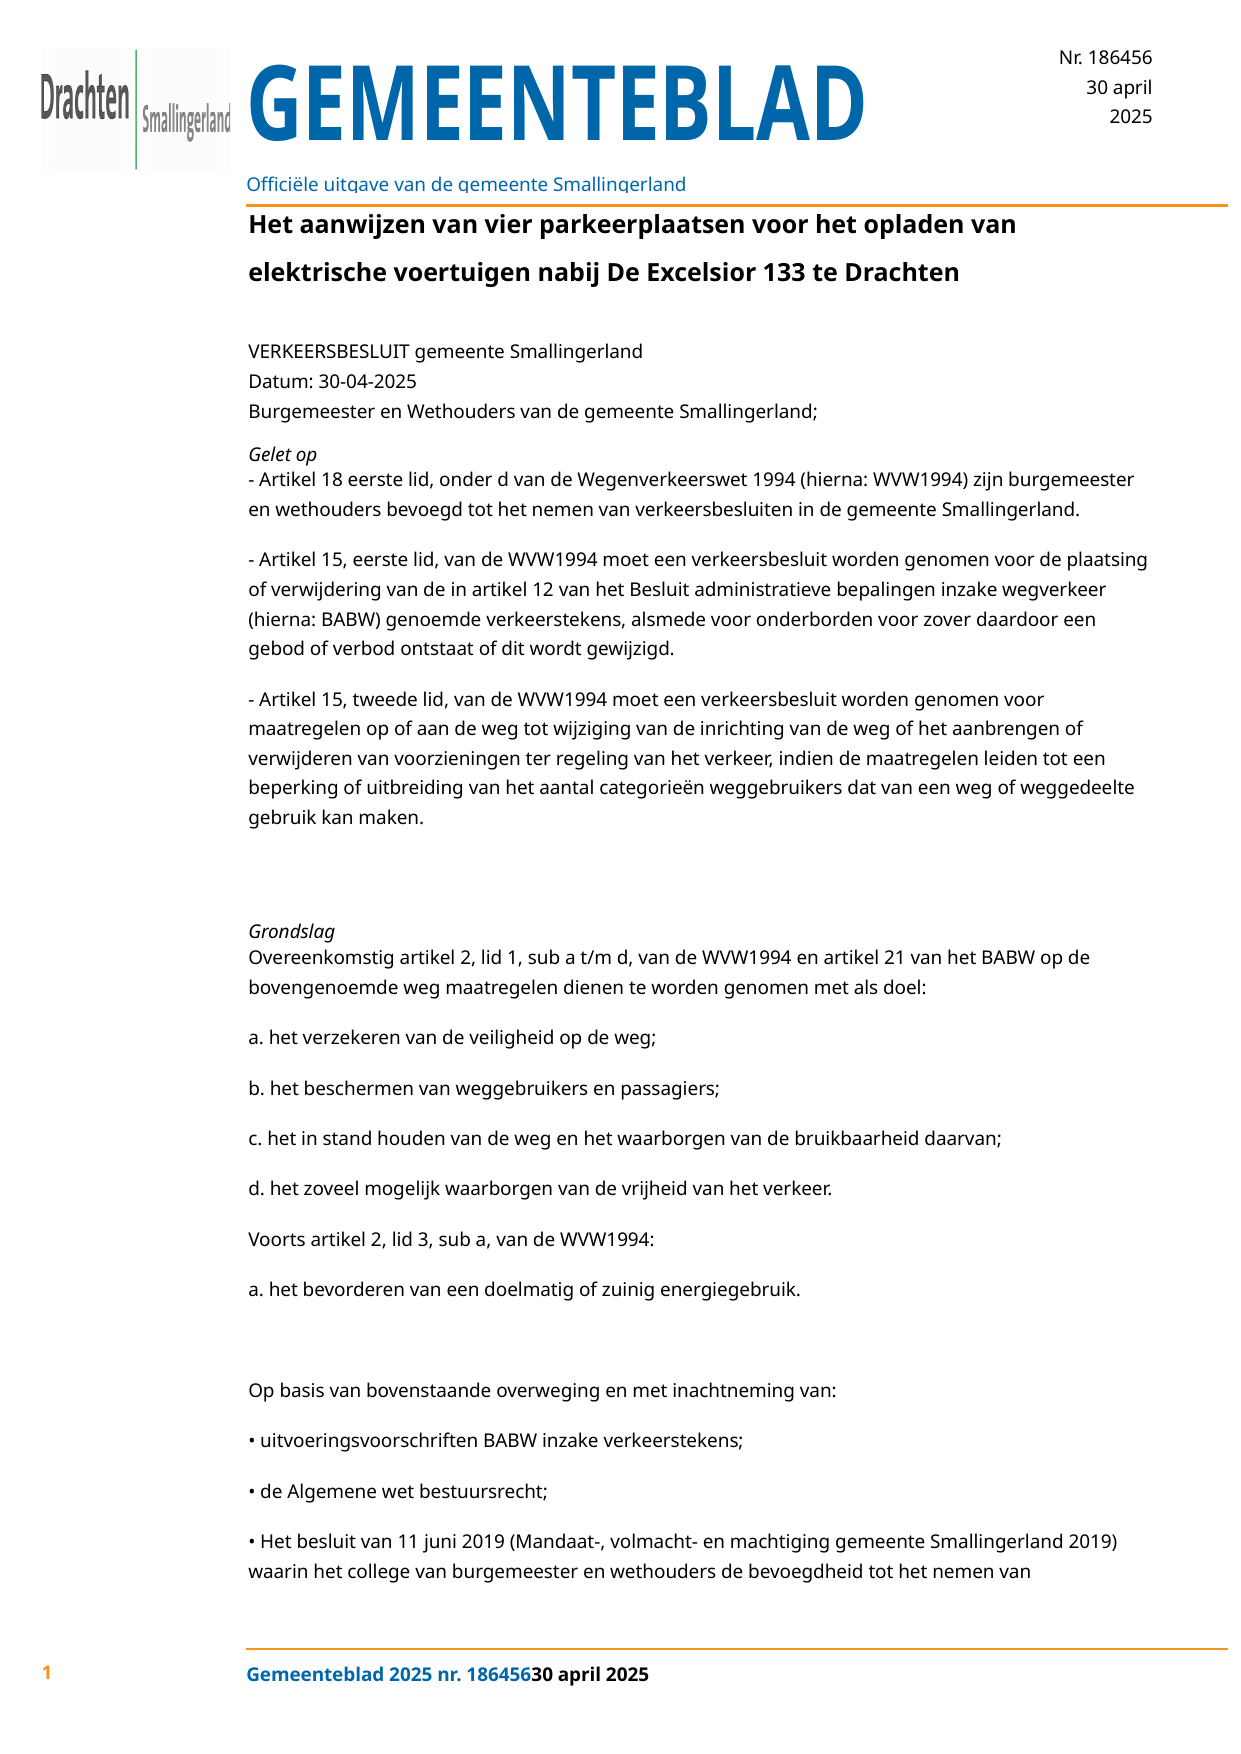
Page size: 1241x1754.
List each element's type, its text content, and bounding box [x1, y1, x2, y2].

text Gelet op [248, 441, 1152, 467]
text d. het zoveel mogelijk waarborgen van de vrijheid van het verkeer. [248, 1176, 1152, 1201]
text c. het in stand houden van de weg en het waarborgen van de bruikbaarheid daarvan; [248, 1125, 1152, 1151]
text Voorts artikel 2, lid 3, sub a, van de WVW1994: [248, 1226, 1152, 1252]
text Datum: 30-04-2025 [248, 368, 1152, 394]
picture [41, 47, 231, 172]
text a. het bevorderen van een doelmatig of zuinig energiegebruik. [248, 1276, 1152, 1302]
text Burgemeester en Wethouders van de gemeente Smallingerland; [248, 398, 1152, 423]
text Op basis van bovenstaande overweging en met inachtneming van: [248, 1377, 1152, 1403]
text Het aanwijzen van vier parkeerplaatsen voor het opladen van elektrische voertuigen nabij De Excelsior 133 te Drachten [248, 207, 1152, 288]
text b. het beschermen van weggebruikers en passagiers; [248, 1075, 1152, 1100]
text Overeenkomstig artikel 2, lid 1, sub a t/m d, van de WVW1994 en artikel 21 van het BABW op de bovengenoemde weg maatregelen dienen te worden genomen met als doel: [248, 944, 1152, 999]
text Grondslag [248, 918, 1152, 944]
text • de Algemene wet bestuursrecht; [248, 1478, 1152, 1504]
text a. het verzekeren van de veiligheid op de weg; [248, 1024, 1152, 1050]
text • Het besluit van 11 juni 2019 (Mandaat-, volmacht- en machtiging gemeente Smallingerland 2019) waarin het college van burgemeester en wethouders de bevoegdheid tot het nemen van [248, 1528, 1152, 1584]
text - Artikel 15, eerste lid, van de WVW1994 moet een verkeersbesluit worden genomen voor de plaatsing of verwijdering van de in artikel 12 van het Besluit administratieve bepalingen inzake wegverkeer (hierna: BABW) genoemde verkeerstekens, alsmede voor onderborden voor zover daardoor een gebod of verbod ontstaat of dit wordt gewijzigd. [248, 547, 1152, 661]
text • uitvoeringsvoorschriften BABW inzake verkeerstekens; [248, 1428, 1152, 1453]
text - Artikel 15, tweede lid, van de WVW1994 moet een verkeersbesluit worden genomen voor maatregelen op of aan de weg tot wijziging van de inrichting van de weg of het aanbrengen of verwijderen van voorzieningen ter regeling van het verkeer, indien de maatregelen leiden tot een beperking of uitbreiding van het aantal categorieën weggebruikers dat van een weg of weggedeelte gebruik kan maken. [248, 686, 1152, 830]
text VERKEERSBESLUIT gemeente Smallingerland [248, 339, 1152, 364]
text - Artikel 18 eerste lid, onder d van de Wegenverkeerswet 1994 (hierna: WVW1994) zijn burgemeester en wethouders bevoegd tot het nemen van verkeersbesluiten in de gemeente Smallingerland. [248, 467, 1152, 522]
